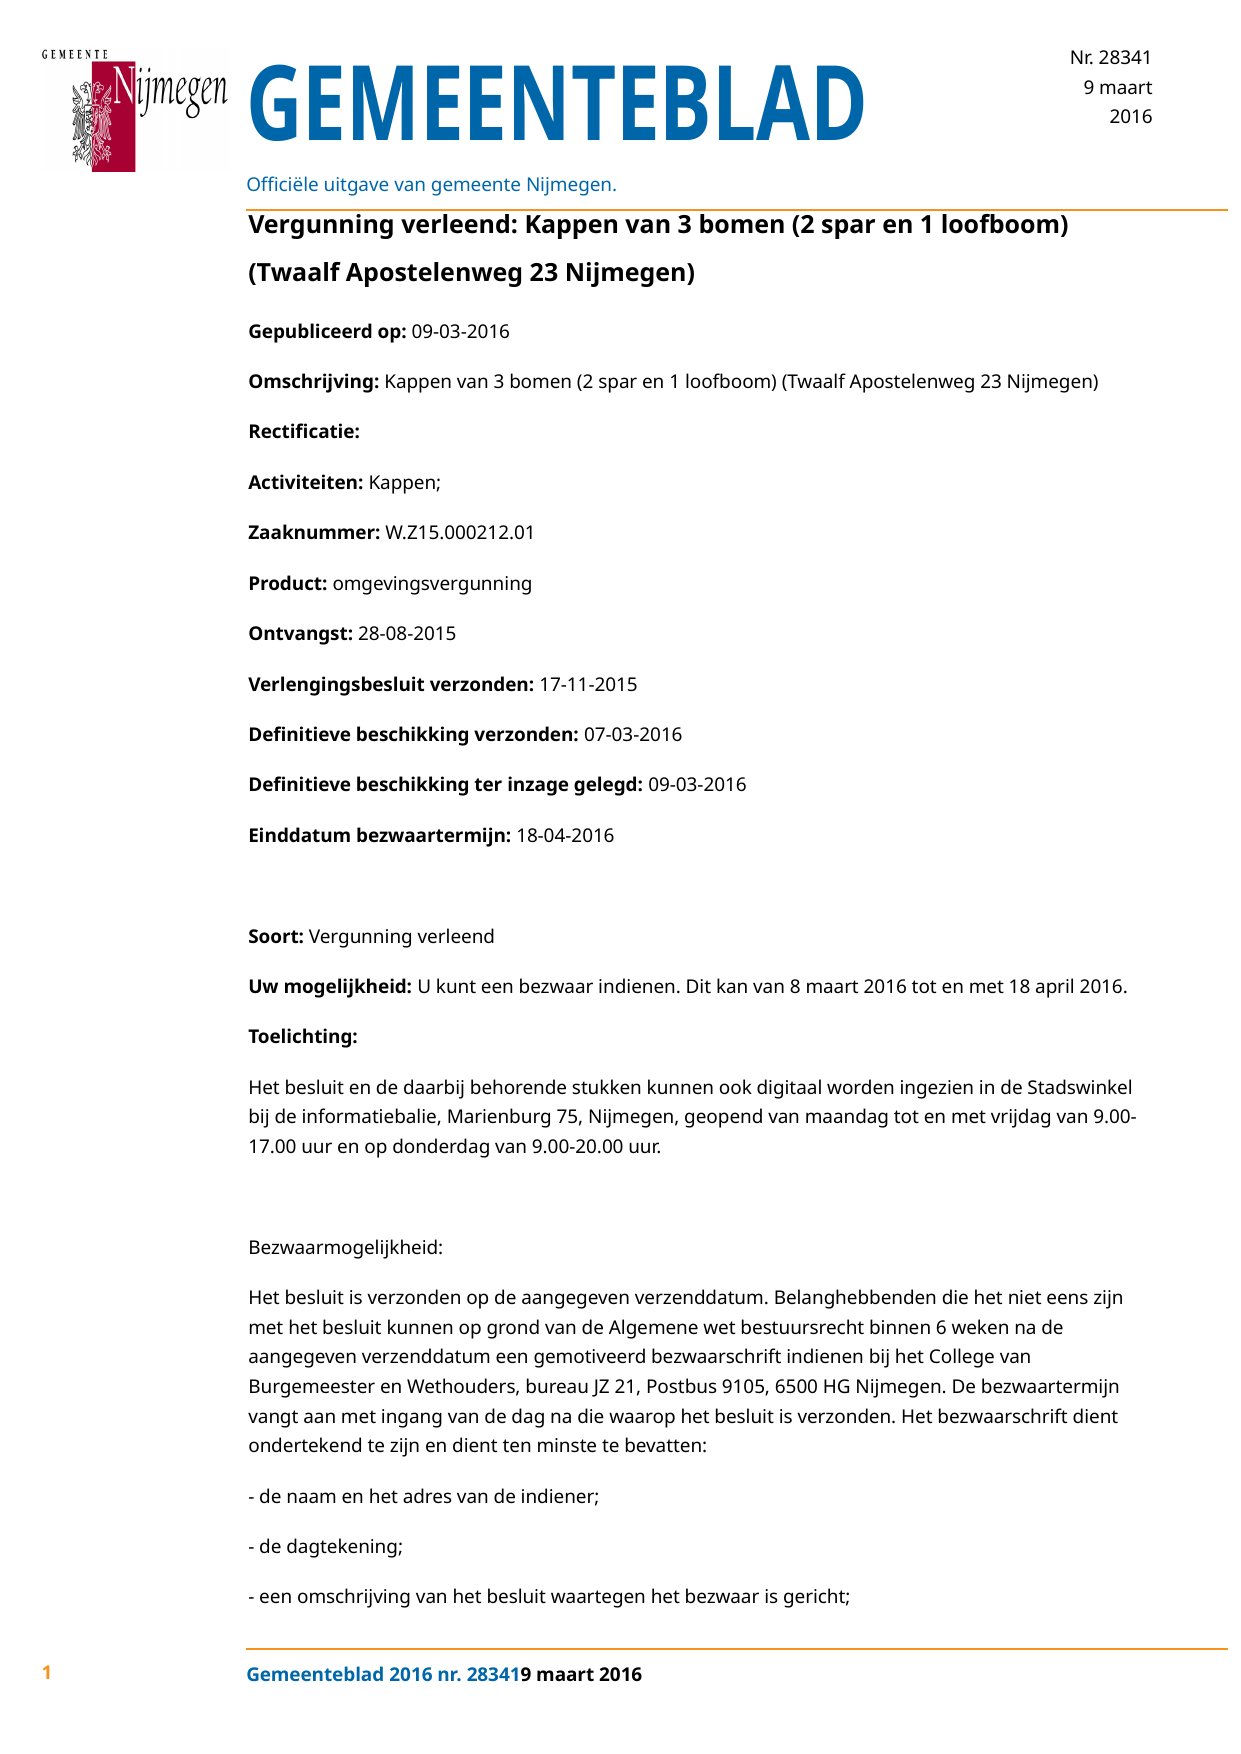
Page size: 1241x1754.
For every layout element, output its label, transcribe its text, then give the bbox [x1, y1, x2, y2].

text Activiteiten: Kappen; [248, 469, 1152, 495]
text Zaaknummer: W.Z15.000212.01 [248, 519, 1152, 545]
text - de naam en het adres van de indiener; [248, 1483, 1152, 1509]
text Product: omgevingsvergunning [248, 570, 1152, 596]
text Definitieve beschikking verzonden: 07-03-2016 [248, 721, 1152, 747]
text Definitieve beschikking ter inzage gelegd: 09-03-2016 [248, 772, 1152, 797]
text Toelichting: [248, 1024, 1152, 1049]
text Soort: Vergunning verleend [248, 923, 1152, 949]
text Verlengingsbesluit verzonden: 17-11-2015 [248, 671, 1152, 697]
picture [41, 47, 231, 172]
text - de dagtekening; [248, 1533, 1152, 1559]
text Einddatum bezwaartermijn: 18-04-2016 [248, 822, 1152, 848]
text Gepubliceerd op: 09-03-2016 [248, 318, 1152, 344]
text Uw mogelijkheid: U kunt een bezwaar indienen. Dit kan van 8 maart 2016 tot en met 18 april 2016. [248, 973, 1152, 999]
text Vergunning verleend: Kappen van 3 bomen (2 spar en 1 loofboom) (Twaalf Apostelenweg 23 Nijmegen) [248, 211, 1152, 288]
text - een omschrijving van het besluit waartegen het bezwaar is gericht; [248, 1584, 1152, 1609]
text Ontvangst: 28-08-2015 [248, 620, 1152, 646]
text Rectificatie: [248, 419, 1152, 444]
text Omschrijving: Kappen van 3 bomen (2 spar en 1 loofboom) (Twaalf Apostelenweg 23 Nijmegen) [248, 368, 1152, 394]
text Het besluit is verzonden op de aangegeven verzenddatum. Belanghebbenden die het niet eens zijn met het besluit kunnen op grond van de Algemene wet bestuursrecht binnen 6 weken na de aangegeven verzenddatum een gemotiveerd bezwaarschrift indienen bij het College van Burgemeester en Wethouders, bureau JZ 21, Postbus 9105, 6500 HG Nijmegen. De bezwaartermijn vangt aan met ingang van de dag na die waarop het besluit is verzonden. Het bezwaarschrift dient ondertekend te zijn en dient ten minste te bevatten: [248, 1284, 1152, 1458]
text Het besluit en de daarbij behorende stukken kunnen ook digitaal worden ingezien in de Stadswinkel bij de informatiebalie, Marienburg 75, Nijmegen, geopend van maandag tot en met vrijdag van 9.00-17.00 uur en op donderdag van 9.00-20.00 uur. [248, 1074, 1152, 1159]
text Bezwaarmogelijkheid: [248, 1234, 1152, 1260]
